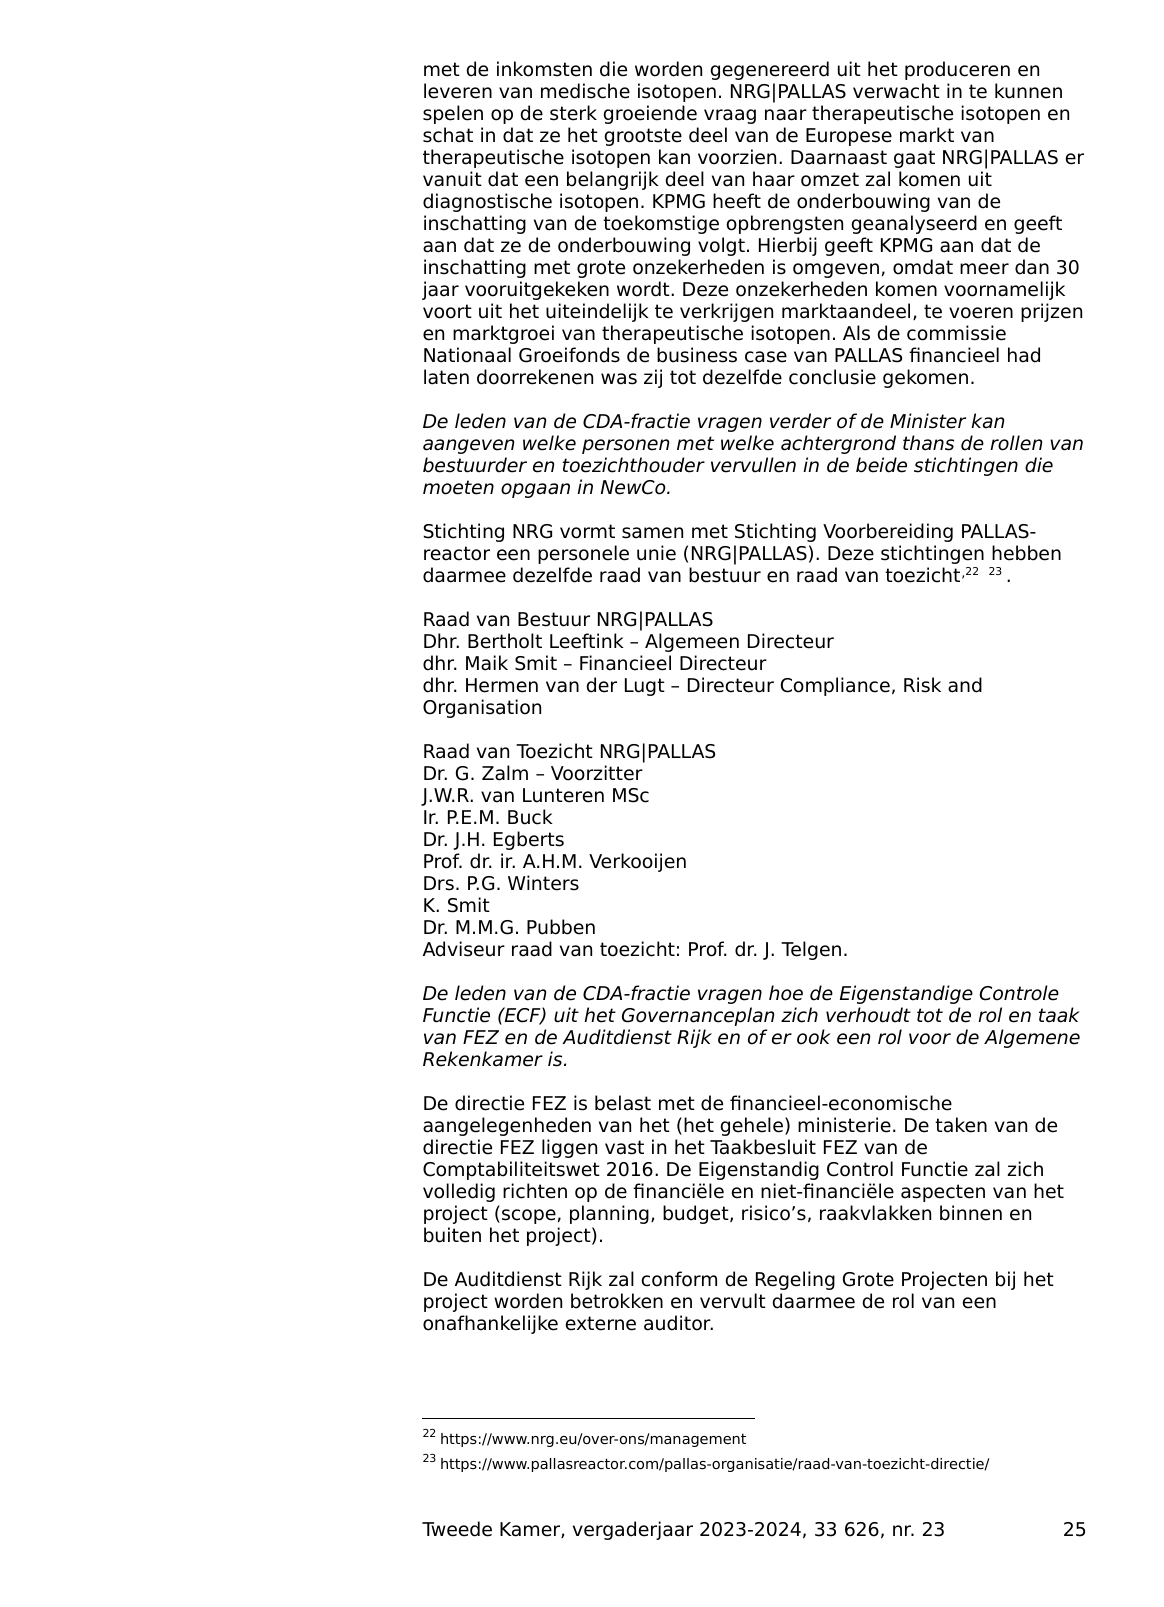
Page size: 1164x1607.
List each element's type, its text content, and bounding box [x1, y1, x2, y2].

text J.W.R. van Lunteren MSc [422, 785, 1087, 807]
text Dr. G. Zalm – Voorzitter [422, 763, 1087, 785]
text Raad van Bestuur NRG|PALLAS [422, 609, 1087, 631]
text De directie FEZ is belast met de financieel-economische aangelegenheden van het (het gehele) ministerie. De taken van de directie FEZ liggen vast in het Taakbesluit FEZ van de Comptabiliteitswet 2016. De Eigenstandig Control Functie zal zich volledig richten op de financiële en niet-financiële aspecten van het project (scope, planning, budget, risico’s, raakvlakken binnen en buiten het project). [422, 1093, 1087, 1247]
text met de inkomsten die worden gegenereerd uit het produceren en leveren van medische isotopen. NRG|PALLAS verwacht in te kunnen spelen op de sterk groeiende vraag naar therapeutische isotopen en schat in dat ze het grootste deel van de Europese markt van therapeutische isotopen kan voorzien. Daarnaast gaat NRG|PALLAS er vanuit dat een belangrijk deel van haar omzet zal komen uit diagnostische isotopen. KPMG heeft de onderbouwing van de inschatting van de toekomstige opbrengsten geanalyseerd en geeft aan dat ze de onderbouwing volgt. Hierbij geeft KPMG aan dat de inschatting met grote onzekerheden is omgeven, omdat meer dan 30 jaar vooruitgekeken wordt. Deze onzekerheden komen voornamelijk voort uit het uiteindelijk te verkrijgen marktaandeel, te voeren prijzen en marktgroei van therapeutische isotopen. Als de commissie Nationaal Groeifonds de business case van PALLAS financieel had laten doorrekenen was zij tot dezelfde conclusie gekomen. [422, 59, 1087, 389]
text K. Smit [422, 895, 1087, 917]
text Prof. dr. ir. A.H.M. Verkooijen [422, 851, 1087, 873]
text Dhr. Bertholt Leeftink – Algemeen Directeur [422, 631, 1087, 653]
text De leden van de CDA-fractie vragen verder of de Minister kan aangeven welke personen met welke achtergrond thans de rollen van bestuurder en toezichthouder vervullen in de beide stichtingen die moeten opgaan in NewCo. [422, 411, 1087, 499]
text https://www.nrg.eu/over-ons/management [422, 1427, 1087, 1449]
text dhr. Maik Smit – Financieel Directeur [422, 653, 1087, 675]
text Dr. J.H. Egberts [422, 829, 1087, 851]
text Drs. P.G. Winters [422, 873, 1087, 895]
text dhr. Hermen van der Lugt – Directeur Compliance, Risk and Organisation [422, 675, 1087, 719]
text https://www.pallasreactor.com/pallas-organisatie/raad-van-toezicht-directie/ [422, 1452, 1087, 1474]
text Adviseur raad van toezicht: Prof. dr. J. Telgen. [422, 939, 1087, 961]
text Raad van Toezicht NRG|PALLAS [422, 741, 1087, 763]
text De leden van de CDA-fractie vragen hoe de Eigenstandige Controle Functie (ECF) uit het Governanceplan zich verhoudt tot de rol en taak van FEZ en de Auditdienst Rijk en of er ook een rol voor de Algemene Rekenkamer is. [422, 983, 1087, 1071]
text Dr. M.M.G. Pubben [422, 917, 1087, 939]
text Stichting NRG vormt samen met Stichting Voorbereiding PALLAS-reactor een personele unie (NRG|PALLAS). Deze stichtingen hebben daarmee dezelfde raad van bestuur en raad van toezicht, . [422, 521, 1087, 587]
text Ir. P.E.M. Buck [422, 807, 1087, 829]
text De Auditdienst Rijk zal conform de Regeling Grote Projecten bij het project worden betrokken en vervult daarmee de rol van een onafhankelijke externe auditor. [422, 1269, 1087, 1335]
